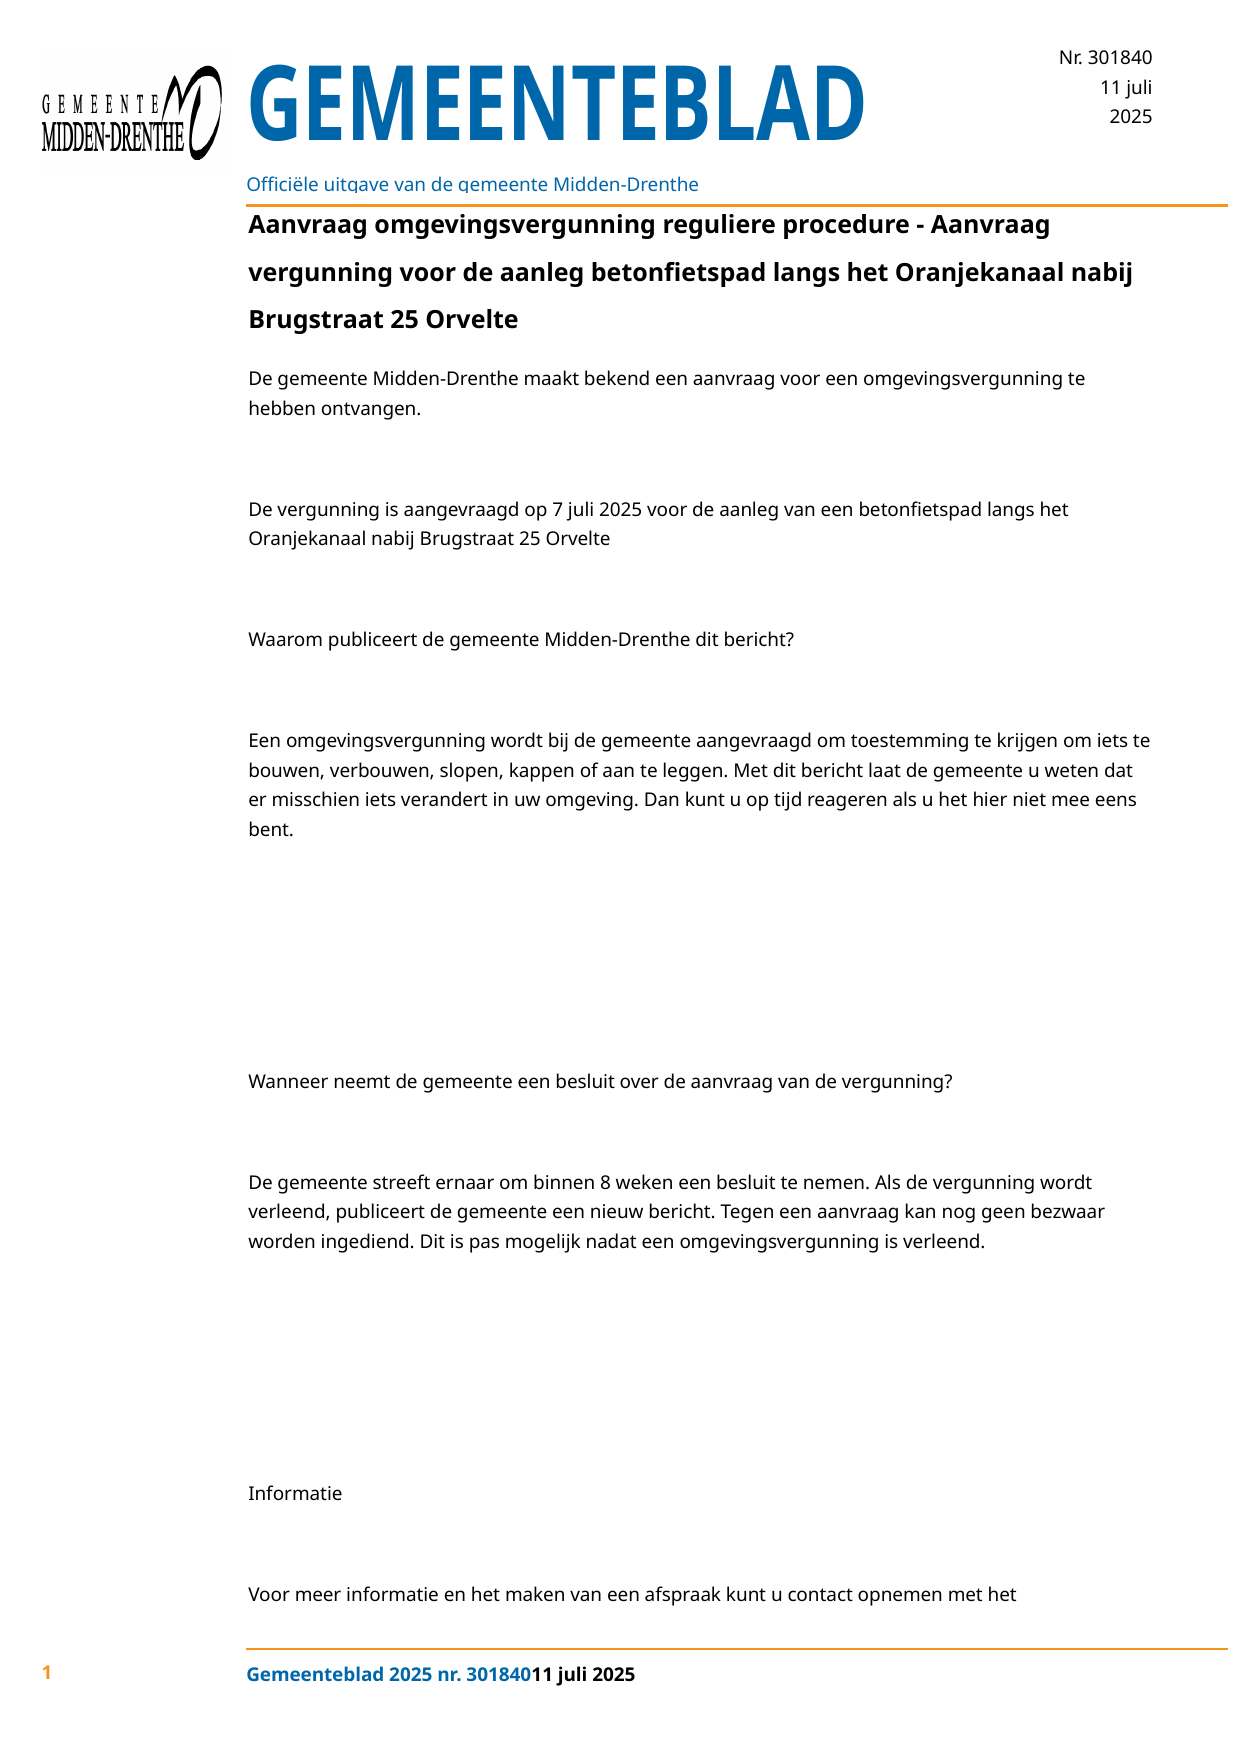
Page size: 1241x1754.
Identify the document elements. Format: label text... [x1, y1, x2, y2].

text Voor meer informatie en het maken van een afspraak kunt u contact opnemen met het [248, 1581, 1152, 1607]
text Waarom publiceert de gemeente Midden-Drenthe dit bericht? [248, 626, 1152, 652]
text Informatie [248, 1480, 1152, 1506]
text Een omgevingsvergunning wordt bij de gemeente aangevraagd om toestemming te krijgen om iets te bouwen, verbouwen, slopen, kappen of aan te leggen. Met dit bericht laat de gemeente u weten dat er misschien iets verandert in uw omgeving. Dan kunt u op tijd reageren als u het hier niet mee eens bent. [248, 727, 1152, 842]
text De gemeente Midden-Drenthe maakt bekend een aanvraag voor een omgevingsvergunning te hebben ontvangen. [248, 366, 1152, 421]
text De vergunning is aangevraagd op 7 juli 2025 voor de aanleg van een betonfietspad langs het Oranjekanaal nabij Brugstraat 25 Orvelte [248, 496, 1152, 551]
text Aanvraag omgevingsvergunning reguliere procedure - Aanvraag vergunning voor de aanleg betonfietspad langs het Oranjekanaal nabij Brugstraat 25 Orvelte [248, 207, 1152, 336]
text De gemeente streeft ernaar om binnen 8 weken een besluit te nemen. Als de vergunning wordt verleend, publiceert de gemeente een nieuw bericht. Tegen een aanvraag kan nog geen bezwaar worden ingediend. Dit is pas mogelijk nadat een omgevingsvergunning is verleend. [248, 1169, 1152, 1254]
text Wanneer neemt de gemeente een besluit over de aanvraag van de vergunning? [248, 1068, 1152, 1094]
picture [41, 47, 231, 172]
